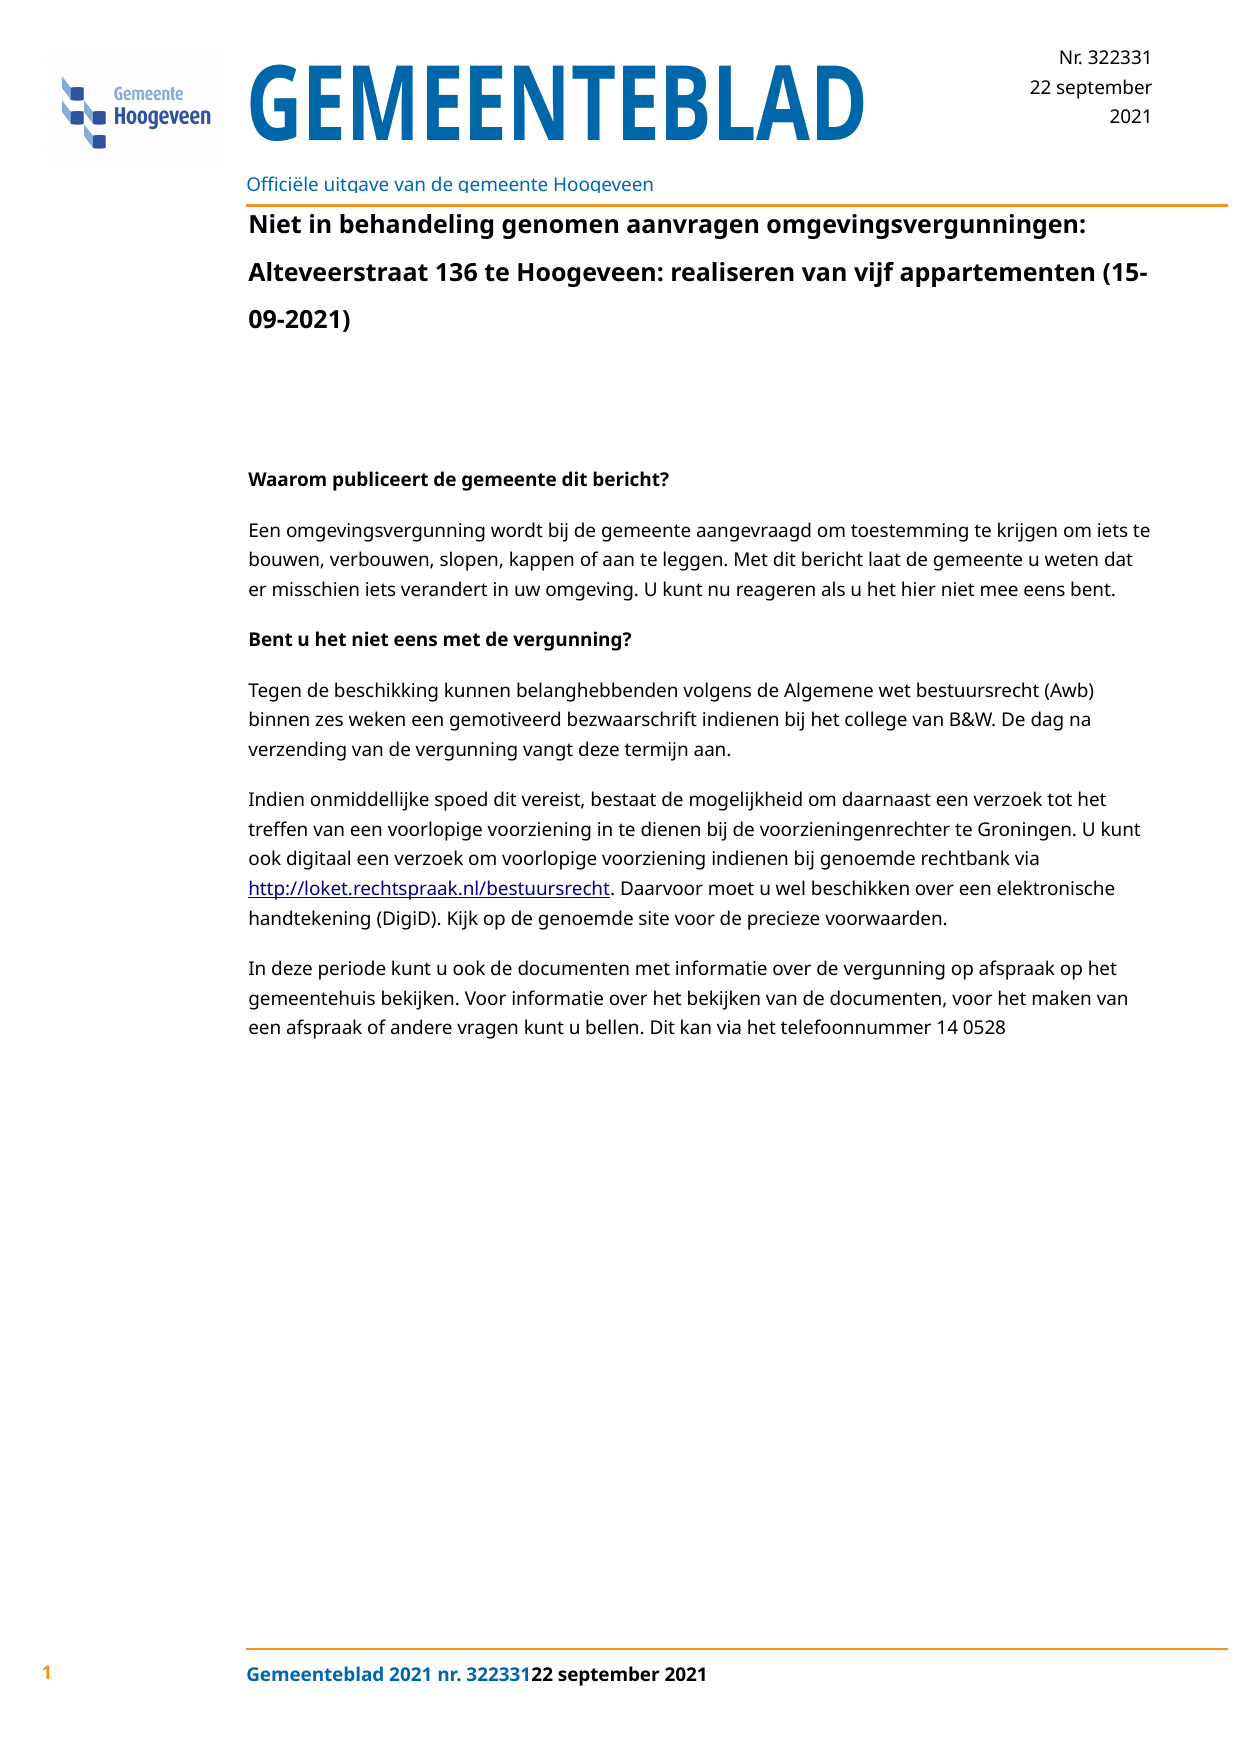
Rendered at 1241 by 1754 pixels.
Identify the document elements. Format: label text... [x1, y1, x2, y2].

text Een omgevingsvergunning wordt bij de gemeente aangevraagd om toestemming te krijgen om iets te bouwen, verbouwen, slopen, kappen of aan te leggen. Met dit bericht laat de gemeente u weten dat er misschien iets verandert in uw omgeving. U kunt nu reageren als u het hier niet mee eens bent. [248, 517, 1152, 602]
text Niet in behandeling genomen aanvragen omgevingsvergunningen: Alteveerstraat 136 te Hoogeveen: realiseren van vijf appartementen (15-09-2021) [248, 207, 1152, 336]
text Bent u het niet eens met de vergunning? [248, 626, 1152, 652]
picture [41, 47, 231, 172]
text Tegen de beschikking kunnen belanghebbenden volgens de Algemene wet bestuursrecht (Awb) binnen zes weken een gemotiveerd bezwaarschrift indienen bij het college van B&W. De dag na verzending van de vergunning vangt deze termijn aan. [248, 677, 1152, 762]
text In deze periode kunt u ook de documenten met informatie over de vergunning op afspraak op het gemeentehuis bekijken. Voor informatie over het bekijken van de documenten, voor het maken van een afspraak of andere vragen kunt u bellen. Dit kan via het telefoonnummer 14 0528 [248, 955, 1152, 1040]
text Waarom publiceert de gemeente dit bericht? [248, 466, 1152, 492]
text Indien onmiddellijke spoed dit vereist, bestaat de mogelijkheid om daarnaast een verzoek tot het treffen van een voorlopige voorziening in te dienen bij de voorzieningenrechter te Groningen. U kunt ook digitaal een verzoek om voorlopige voorziening indienen bij genoemde rechtbank via http://loket.rechtspraak.nl/bestuursrecht. Daarvoor moet u wel beschikken over een elektronische handtekening (DigiD). Kijk op de genoemde site voor de precieze voorwaarden. [248, 786, 1152, 930]
